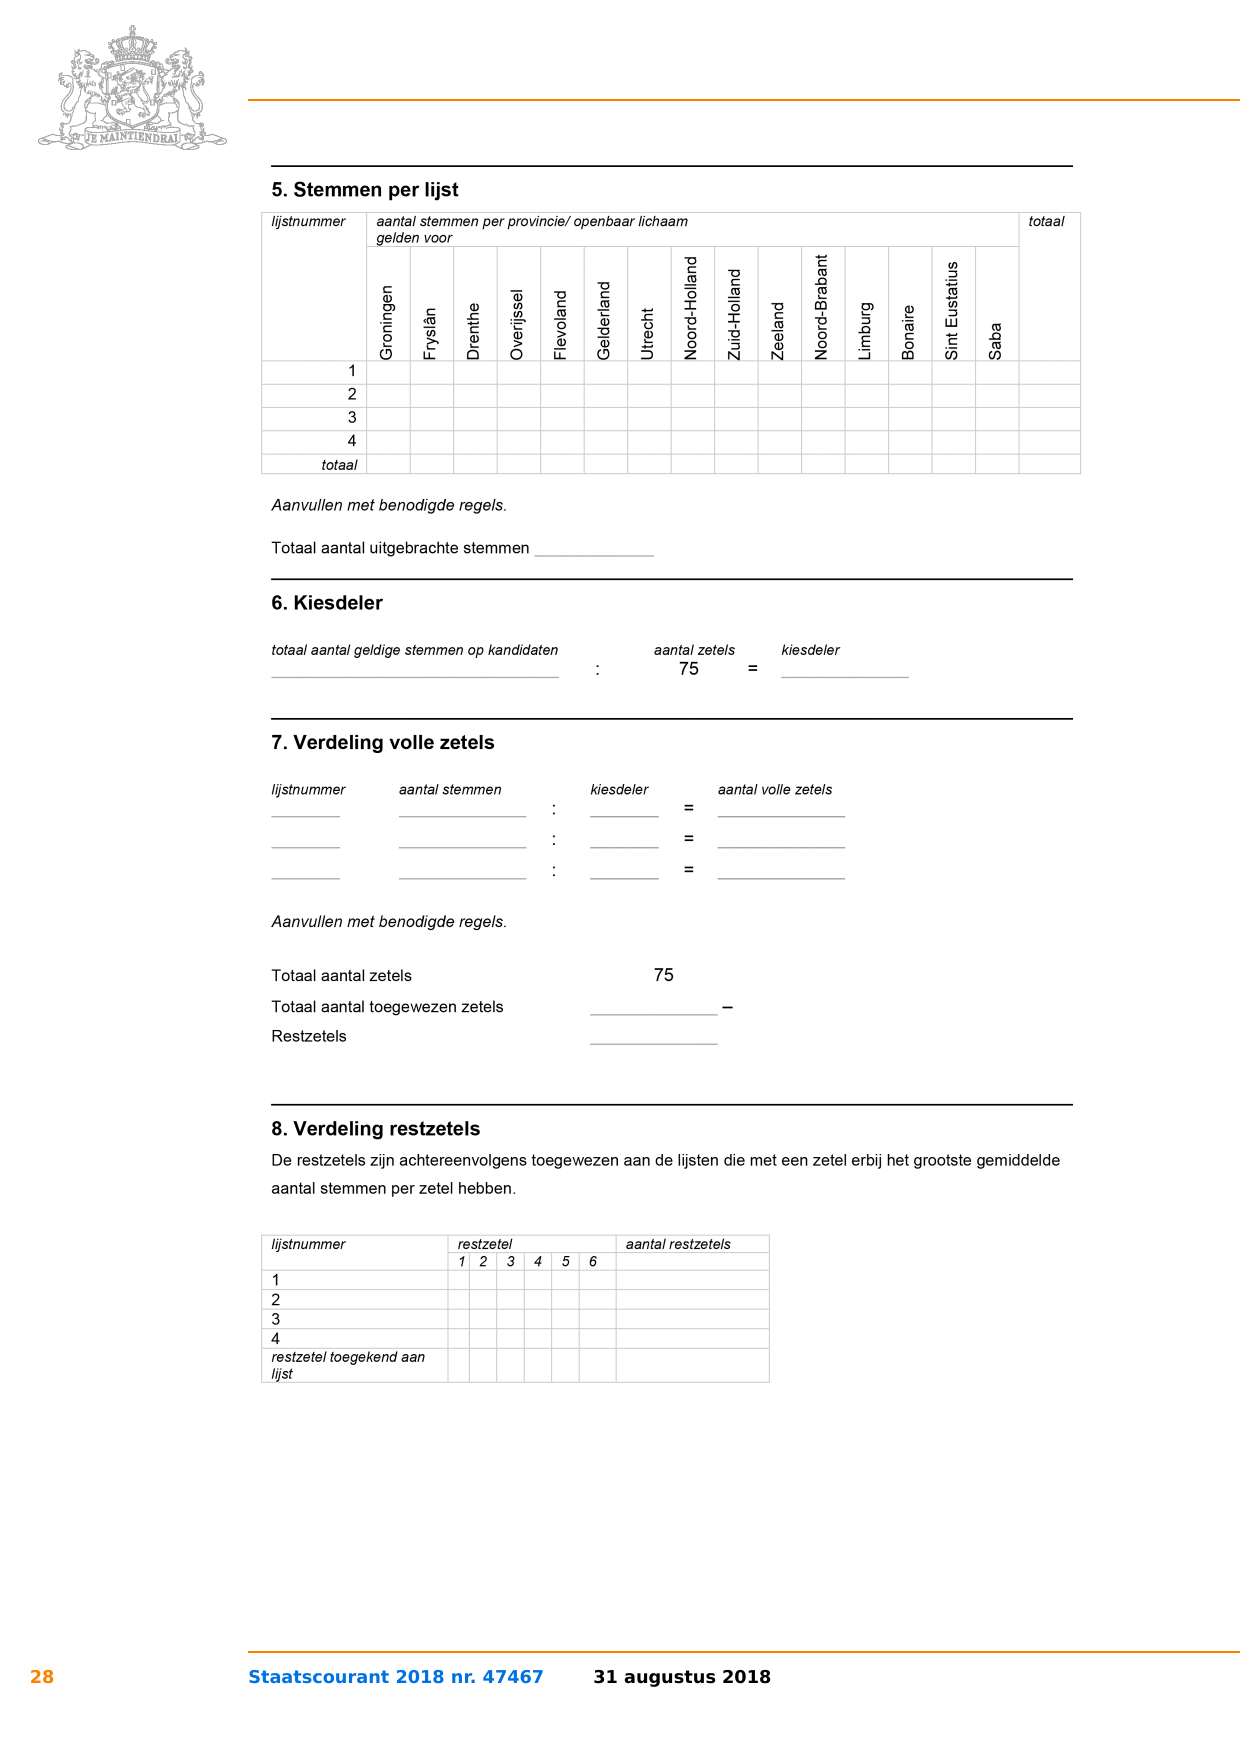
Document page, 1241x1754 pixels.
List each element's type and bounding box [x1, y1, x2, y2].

picture [248, 151, 1134, 1386]
picture [38, 25, 227, 150]
